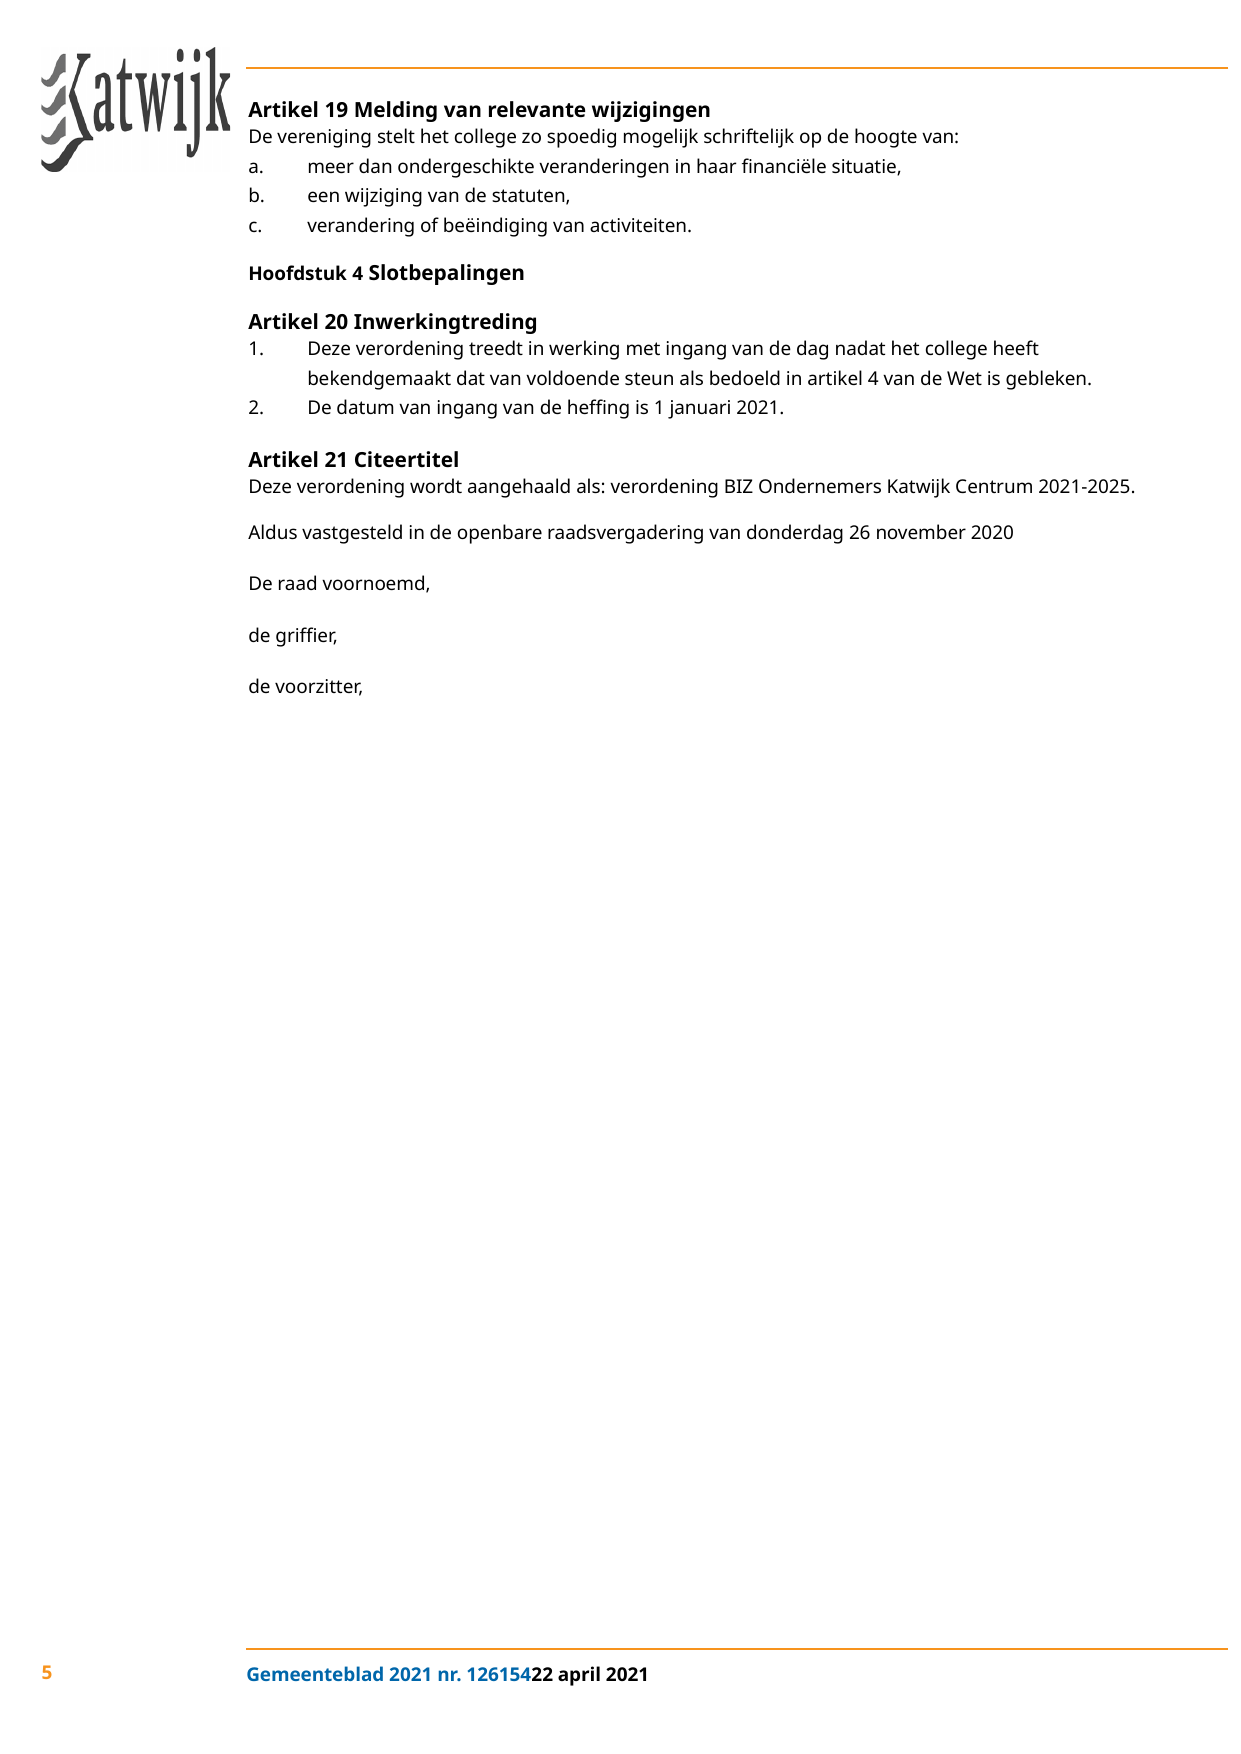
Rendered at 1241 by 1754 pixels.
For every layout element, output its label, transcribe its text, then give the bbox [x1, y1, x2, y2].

text Artikel 20 Inwerkingtreding [248, 307, 1152, 335]
list Deze verordening treedt in werking met ingang van de dag nadat het college heeft bekendgemaakt dat van voldoende steun als bedoeld in artikel 4 van de Wet is gebleken. [248, 335, 1152, 391]
text Artikel 19 Melding van relevante wijzigingen [248, 95, 1152, 123]
list een wijziging van de statuten, [248, 182, 1152, 208]
text Artikel 21 Citeertitel [248, 445, 1152, 473]
list verandering of beëindiging van activiteiten. [248, 212, 1152, 238]
list De datum van ingang van de heffing is 1 januari 2021. [248, 394, 1152, 420]
text De raad voornoemd, [248, 570, 1152, 596]
text De vereniging stelt het college zo spoedig mogelijk schriftelijk op de hoogte van: [248, 123, 1152, 149]
picture [41, 47, 231, 172]
text Hoofdstuk 4 Slotbepalingen [248, 258, 1152, 286]
text Aldus vastgesteld in de openbare raadsvergadering van donderdag 26 november 2020 [248, 519, 1152, 545]
text de voorzitter, [248, 673, 1152, 699]
list meer dan ondergeschikte veranderingen in haar financiële situatie, [248, 153, 1152, 178]
text de griffier, [248, 622, 1152, 648]
text Deze verordening wordt aangehaald als: verordening BIZ Ondernemers Katwijk Centrum 2021-2025. [248, 473, 1152, 499]
